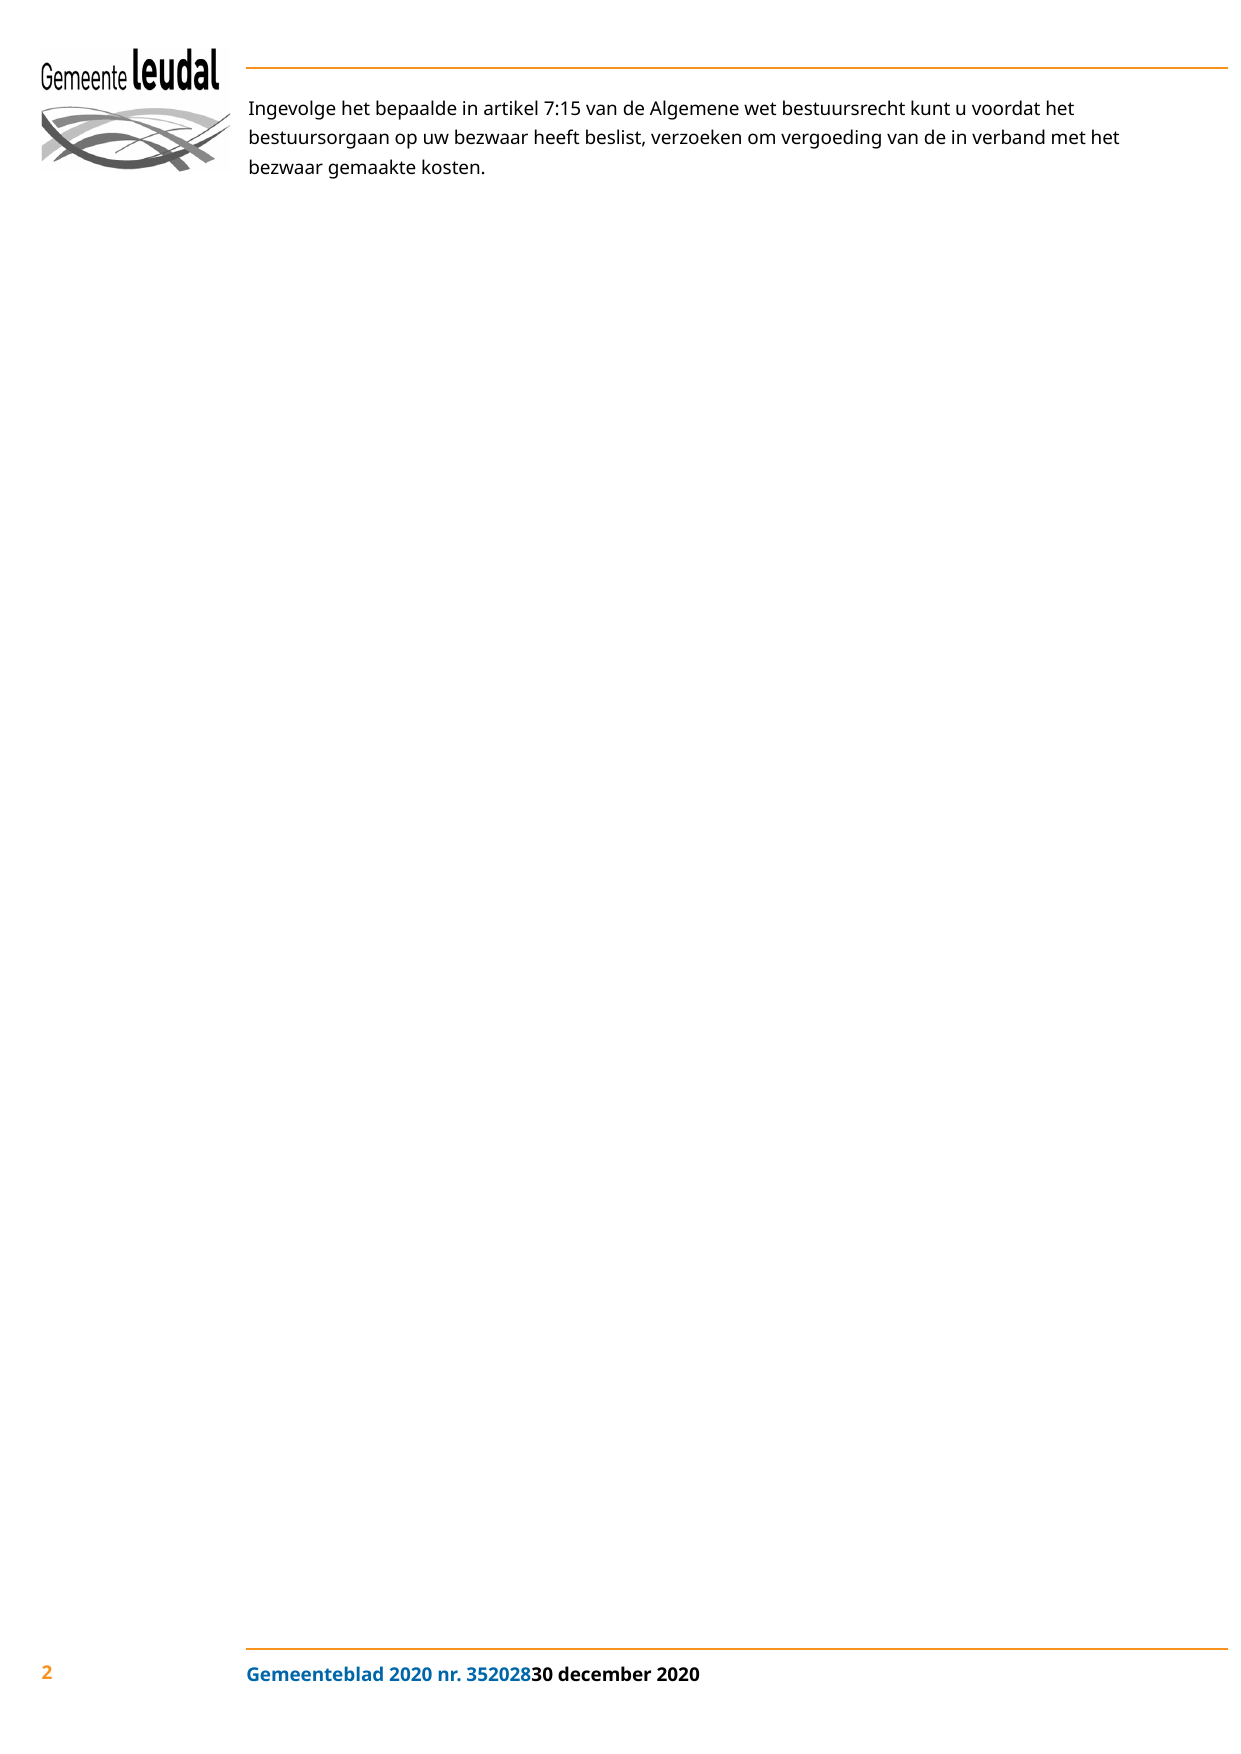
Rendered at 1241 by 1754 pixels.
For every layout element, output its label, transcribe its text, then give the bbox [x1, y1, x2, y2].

text Ingevolge het bepaalde in artikel 7:15 van de Algemene wet bestuursrecht kunt u voordat het bestuursorgaan op uw bezwaar heeft beslist, verzoeken om vergoeding van de in verband met het bezwaar gemaakte kosten. [248, 95, 1152, 180]
picture [41, 47, 231, 172]
